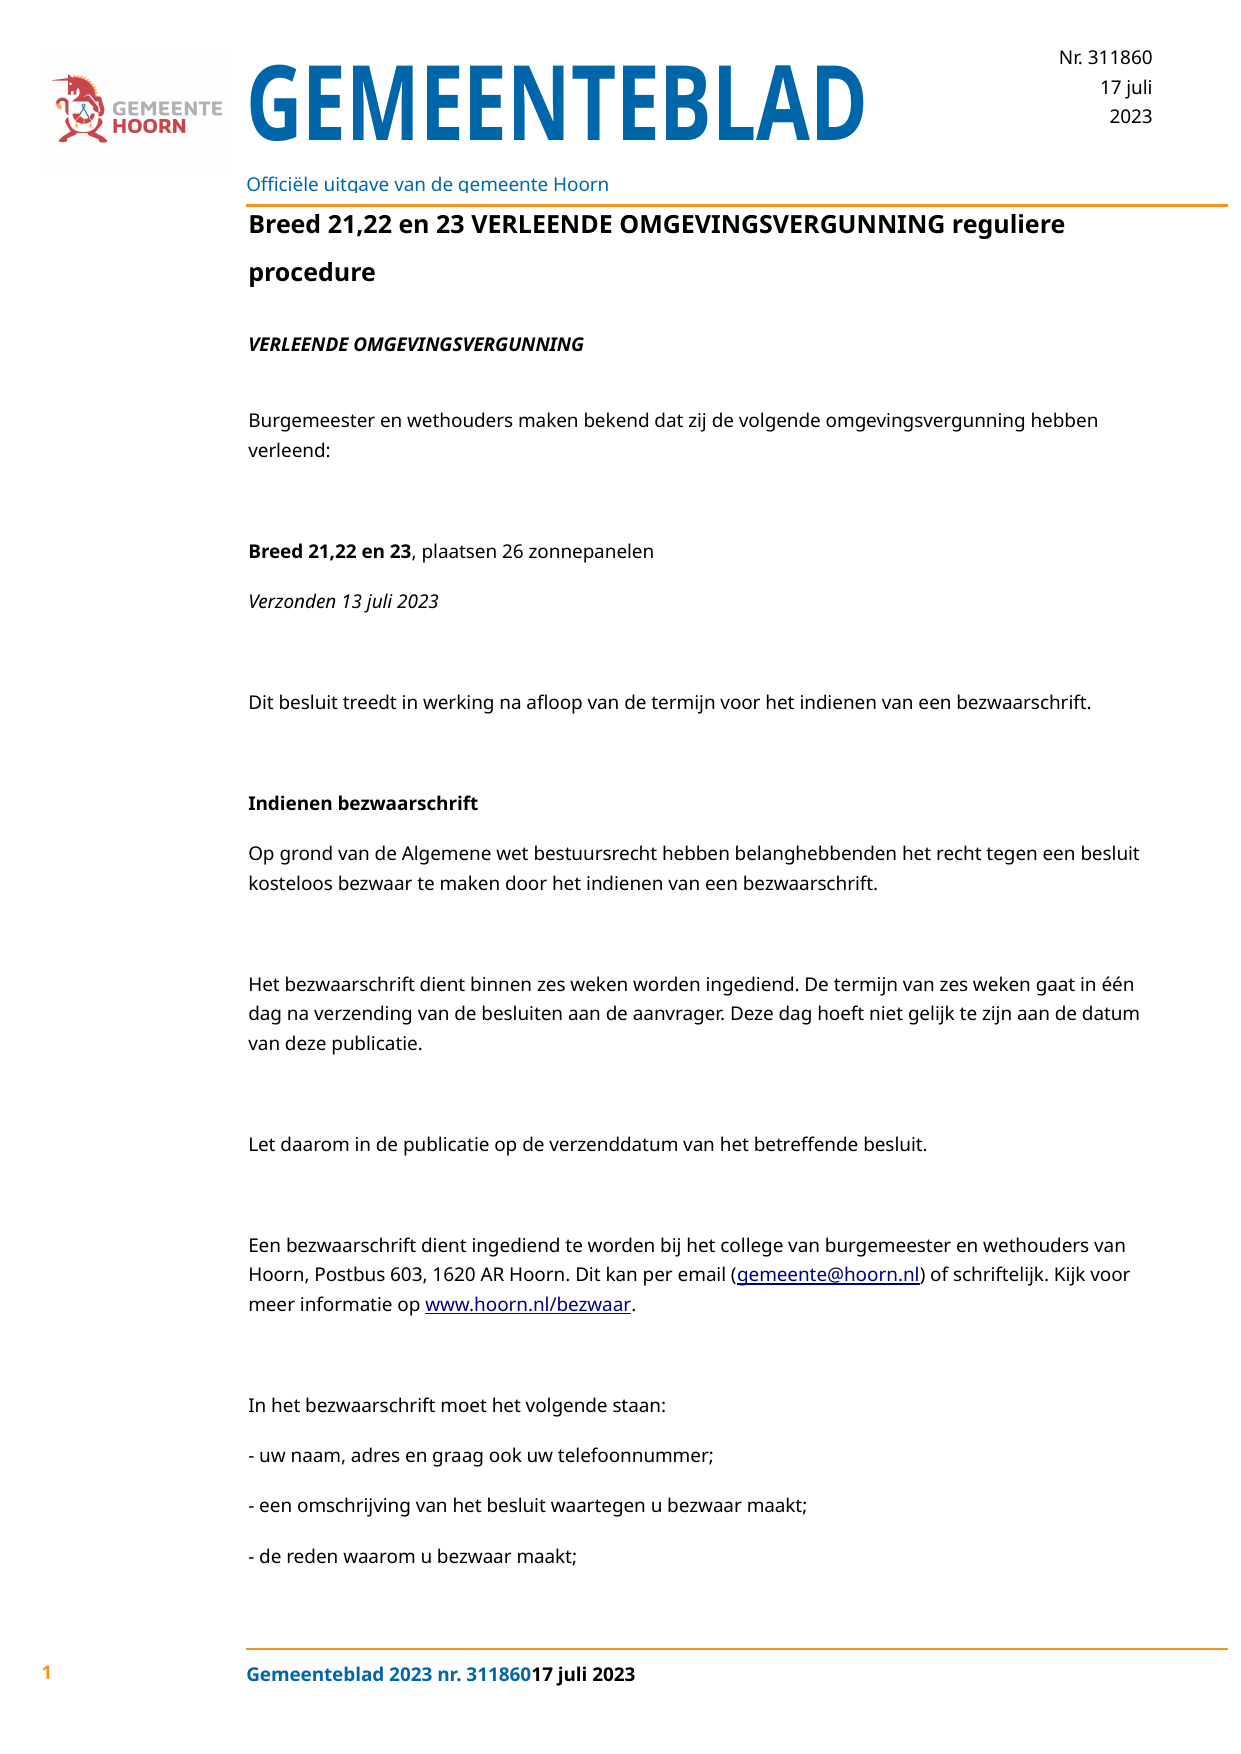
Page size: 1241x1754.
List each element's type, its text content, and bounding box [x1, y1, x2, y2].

text Een bezwaarschrift dient ingediend te worden bij het college van burgemeester en wethouders van Hoorn, Postbus 603, 1620 AR Hoorn. Dit kan per email (gemeente@hoorn.nl) of schriftelijk. Kijk voor meer informatie op www.hoorn.nl/bezwaar. [248, 1232, 1152, 1317]
text Verzonden 13 juli 2023 [248, 588, 1152, 614]
text Op grond van de Algemene wet bestuursrecht hebben belanghebbenden het recht tegen een besluit kosteloos bezwaar te maken door het indienen van een bezwaarschrift. [248, 841, 1152, 896]
text - de reden waarom u bezwaar maakt; [248, 1543, 1152, 1569]
text VERLEENDE OMGEVINGSVERGUNNING [248, 331, 1152, 357]
text Het bezwaarschrift dient binnen zes weken worden ingediend. De termijn van zes weken gaat in één dag na verzending van de besluiten aan de aanvrager. Deze dag hoeft niet gelijk te zijn aan de datum van deze publicatie. [248, 971, 1152, 1056]
text In het bezwaarschrift moet het volgende staan: [248, 1392, 1152, 1417]
text Let daarom in de publicatie op de verzenddatum van het betreffende besluit. [248, 1131, 1152, 1157]
text Dit besluit treedt in werking na afloop van de termijn voor het indienen van een bezwaarschrift. [248, 689, 1152, 715]
text Breed 21,22 en 23, plaatsen 26 zonnepanelen [248, 538, 1152, 564]
text Breed 21,22 en 23 VERLEENDE OMGEVINGSVERGUNNING reguliere procedure [248, 207, 1152, 288]
picture [41, 47, 231, 172]
text - uw naam, adres en graag ook uw telefoonnummer; [248, 1442, 1152, 1468]
text Indienen bezwaarschrift [248, 790, 1152, 816]
text - een omschrijving van het besluit waartegen u bezwaar maakt; [248, 1493, 1152, 1518]
text Burgemeester en wethouders maken bekend dat zij de volgende omgevingsvergunning hebben verleend: [248, 408, 1152, 463]
